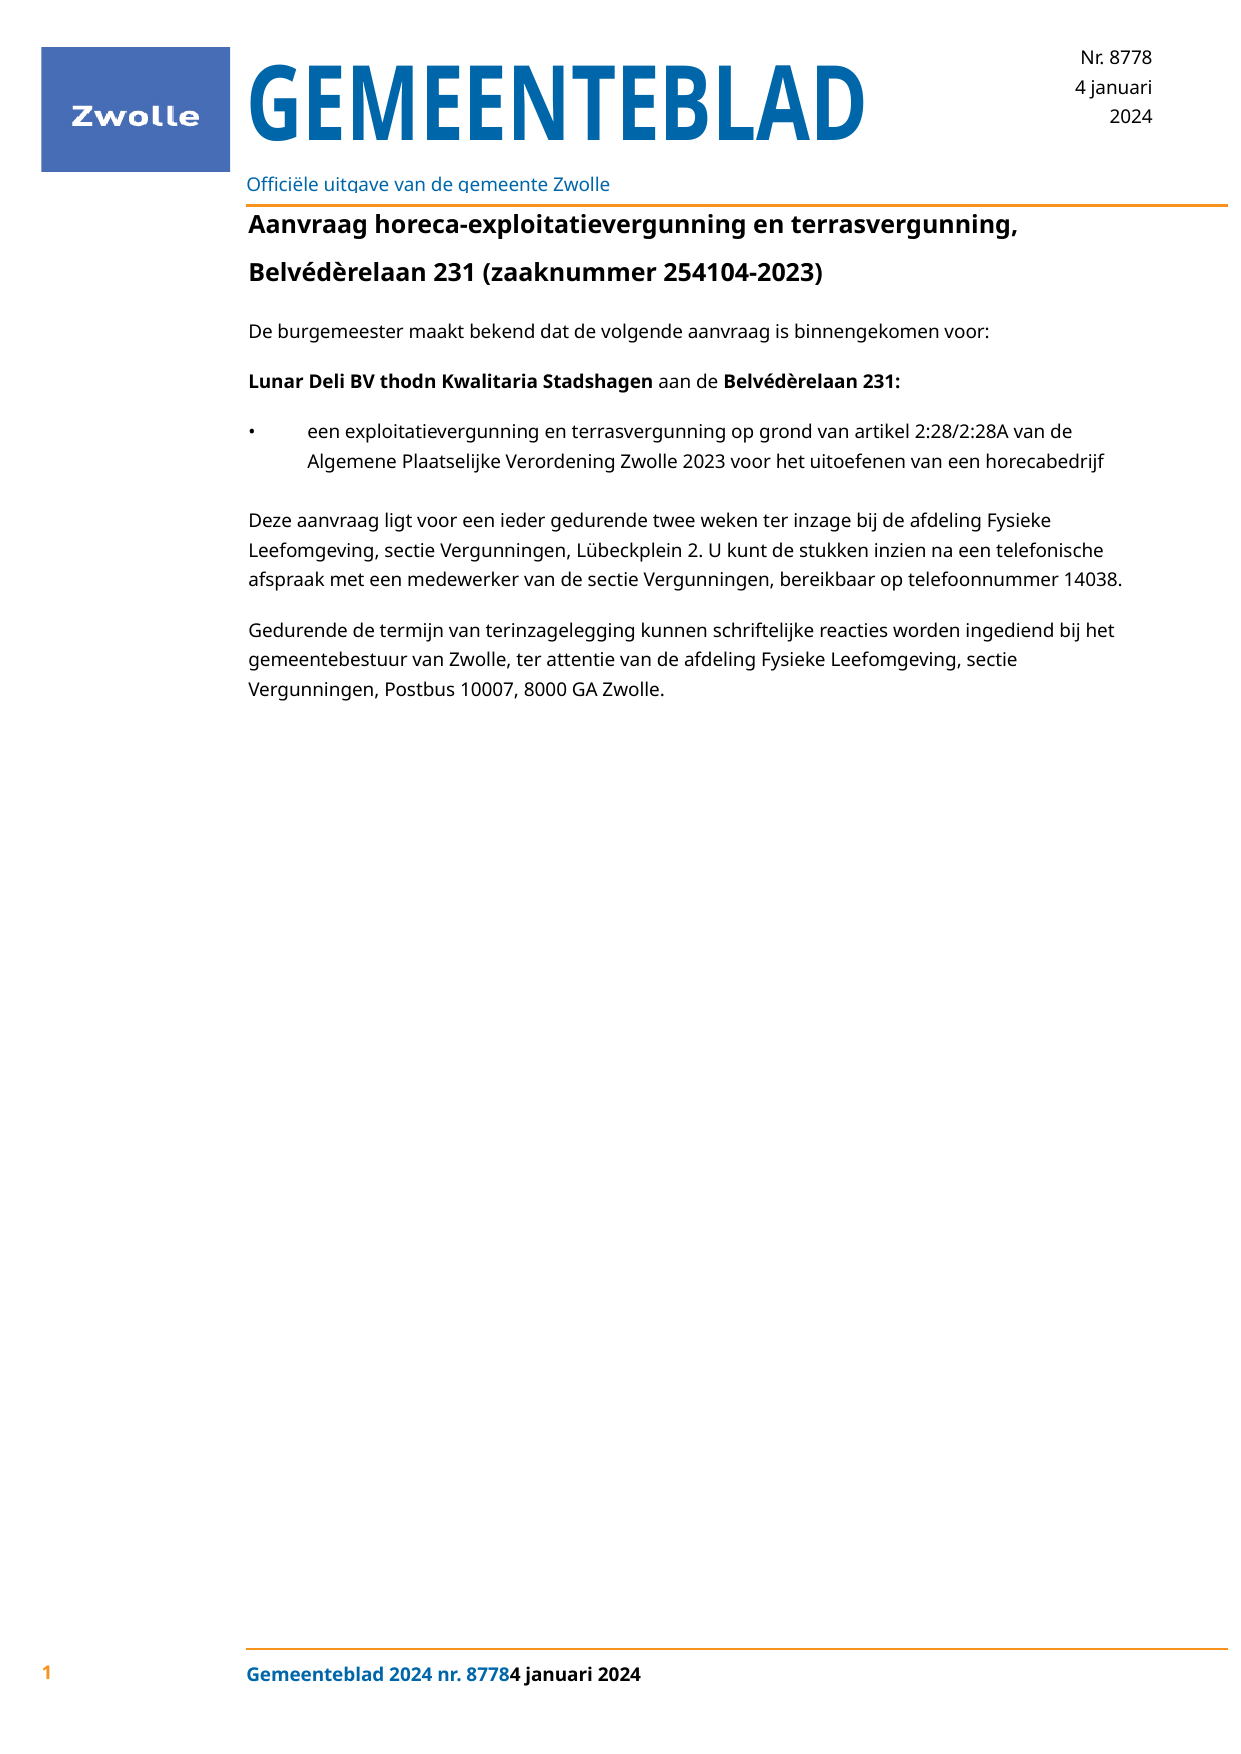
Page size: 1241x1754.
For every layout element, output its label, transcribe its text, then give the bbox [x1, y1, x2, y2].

text De burgemeester maakt bekend dat de volgende aanvraag is binnengekomen voor: [248, 318, 1152, 344]
picture [41, 47, 231, 172]
text Lunar Deli BV thodn Kwalitaria Stadshagen aan de Belvédèrelaan 231: [248, 368, 1152, 394]
text Gedurende de termijn van terinzagelegging kunnen schriftelijke reacties worden ingediend bij het gemeentebestuur van Zwolle, ter attentie van de afdeling Fysieke Leefomgeving, sectie Vergunningen, Postbus 10007, 8000 GA Zwolle. [248, 617, 1152, 702]
text Aanvraag horeca-exploitatievergunning en terrasvergunning, Belvédèrelaan 231 (zaaknummer 254104-2023) [248, 207, 1152, 288]
list een exploitatievergunning en terrasvergunning op grond van artikel 2:28/2:28A van de Algemene Plaatselijke Verordening Zwolle 2023 voor het uitoefenen van een horecabedrijf [248, 419, 1152, 474]
text Deze aanvraag ligt voor een ieder gedurende twee weken ter inzage bij de afdeling Fysieke Leefomgeving, sectie Vergunningen, Lübeckplein 2. U kunt de stukken inzien na een telefonische afspraak met een medewerker van de sectie Vergunningen, bereikbaar op telefoonnummer 14038. [248, 507, 1152, 592]
